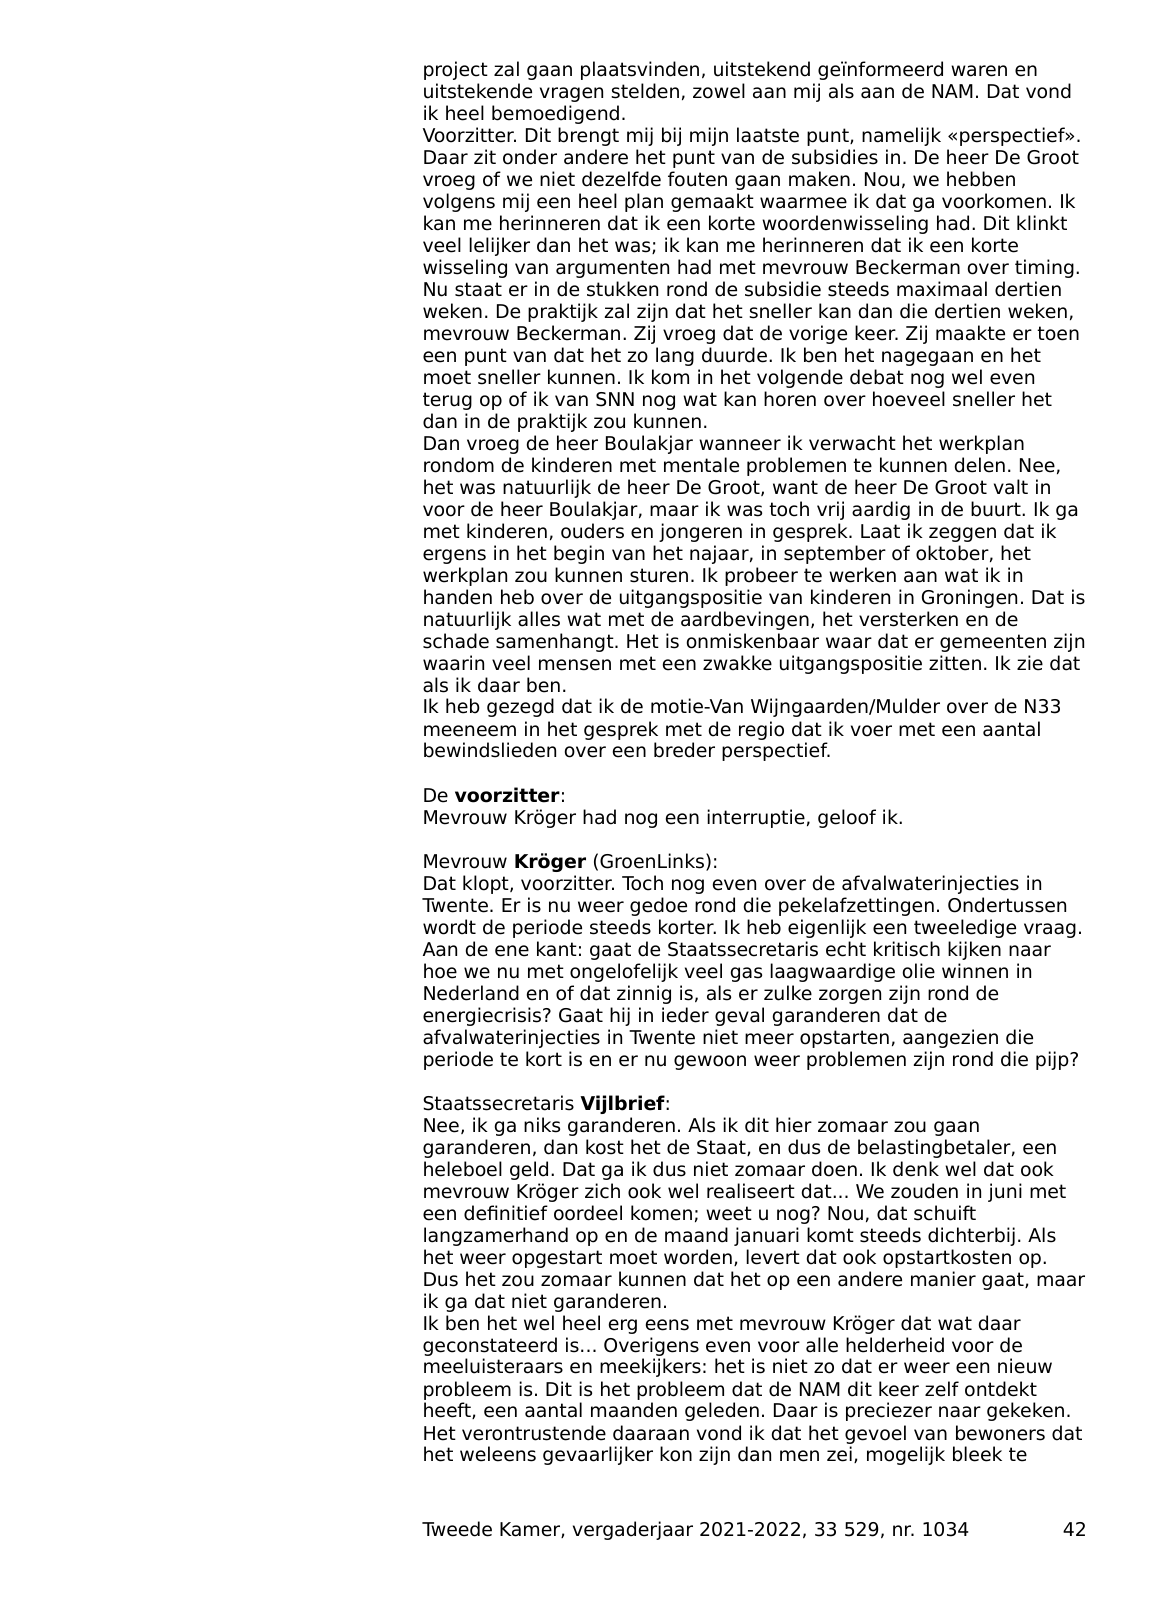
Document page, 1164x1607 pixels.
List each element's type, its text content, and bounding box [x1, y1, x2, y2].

text Dan vroeg de heer Boulakjar wanneer ik verwacht het werkplan rondom de kinderen met mentale problemen te kunnen delen. Nee, het was natuurlijk de heer De Groot, want de heer De Groot valt in voor de heer Boulakjar, maar ik was toch vrij aardig in de buurt. Ik ga met kinderen, ouders en jongeren in gesprek. Laat ik zeggen dat ik ergens in het begin van het najaar, in september of oktober, het werkplan zou kunnen sturen. Ik probeer te werken aan wat ik in handen heb over de uitgangspositie van kinderen in Groningen. Dat is natuurlijk alles wat met de aardbevingen, het versterken en de schade samenhangt. Het is onmiskenbaar waar dat er gemeenten zijn waarin veel mensen met een zwakke uitgangspositie zitten. Ik zie dat als ik daar ben. [422, 433, 1087, 696]
text Dat klopt, voorzitter. Toch nog even over de afvalwaterinjecties in Twente. Er is nu weer gedoe rond die pekelafzettingen. Ondertussen wordt de periode steeds korter. Ik heb eigenlijk een tweeledige vraag. Aan de ene kant: gaat de Staatssecretaris echt kritisch kijken naar hoe we nu met ongelofelijk veel gas laagwaardige olie winnen in Nederland en of dat zinnig is, als er zulke zorgen zijn rond de energiecrisis? Gaat hij in ieder geval garanderen dat de afvalwaterinjecties in Twente niet meer opstarten, aangezien die periode te kort is en er nu gewoon weer problemen zijn rond die pijp? [422, 873, 1087, 1071]
text Nee, ik ga niks garanderen. Als ik dit hier zomaar zou gaan garanderen, dan kost het de Staat, en dus de belastingbetaler, een heleboel geld. Dat ga ik dus niet zomaar doen. Ik denk wel dat ook mevrouw Kröger zich ook wel realiseert dat... We zouden in juni met een definitief oordeel komen; weet u nog? Nou, dat schuift langzamerhand op en de maand januari komt steeds dichterbij. Als het weer opgestart moet worden, levert dat ook opstartkosten op. Dus het zou zomaar kunnen dat het op een andere manier gaat, maar ik ga dat niet garanderen. [422, 1115, 1087, 1312]
text project zal gaan plaatsvinden, uitstekend geïnformeerd waren en uitstekende vragen stelden, zowel aan mij als aan de NAM. Dat vond ik heel bemoedigend. [422, 59, 1087, 125]
text Ik ben het wel heel erg eens met mevrouw Kröger dat wat daar geconstateerd is... Overigens even voor alle helderheid voor de meeluisteraars en meekijkers: het is niet zo dat er weer een nieuw probleem is. Dit is het probleem dat de NAM dit keer zelf ontdekt heeft, een aantal maanden geleden. Daar is preciezer naar gekeken. Het verontrustende daaraan vond ik dat het gevoel van bewoners dat het weleens gevaarlijker kon zijn dan men zei, mogelijk bleek te [422, 1312, 1087, 1466]
text Mevrouw Kröger had nog een interruptie, geloof ik. [422, 807, 1087, 828]
text Voorzitter. Dit brengt mij bij mijn laatste punt, namelijk «perspectief». Daar zit onder andere het punt van de subsidies in. De heer De Groot vroeg of we niet dezelfde fouten gaan maken. Nou, we hebben volgens mij een heel plan gemaakt waarmee ik dat ga voorkomen. Ik kan me herinneren dat ik een korte woordenwisseling had. Dit klinkt veel lelijker dan het was; ik kan me herinneren dat ik een korte wisseling van argumenten had met mevrouw Beckerman over timing. Nu staat er in de stukken rond de subsidie steeds maximaal dertien weken. De praktijk zal zijn dat het sneller kan dan die dertien weken, mevrouw Beckerman. Zij vroeg dat de vorige keer. Zij maakte er toen een punt van dat het zo lang duurde. Ik ben het nagegaan en het moet sneller kunnen. Ik kom in het volgende debat nog wel even terug op of ik van SNN nog wat kan horen over hoeveel sneller het dan in de praktijk zou kunnen. [422, 125, 1087, 433]
text Ik heb gezegd dat ik de motie-Van Wijngaarden/Mulder over de N33 meeneem in het gesprek met de regio dat ik voer met een aantal bewindslieden over een breder perspectief. [422, 696, 1087, 762]
text Staatssecretaris Vijlbrief: [422, 1093, 1087, 1115]
text Mevrouw Kröger (GroenLinks): [422, 851, 1087, 873]
text De voorzitter: [422, 784, 1087, 807]
